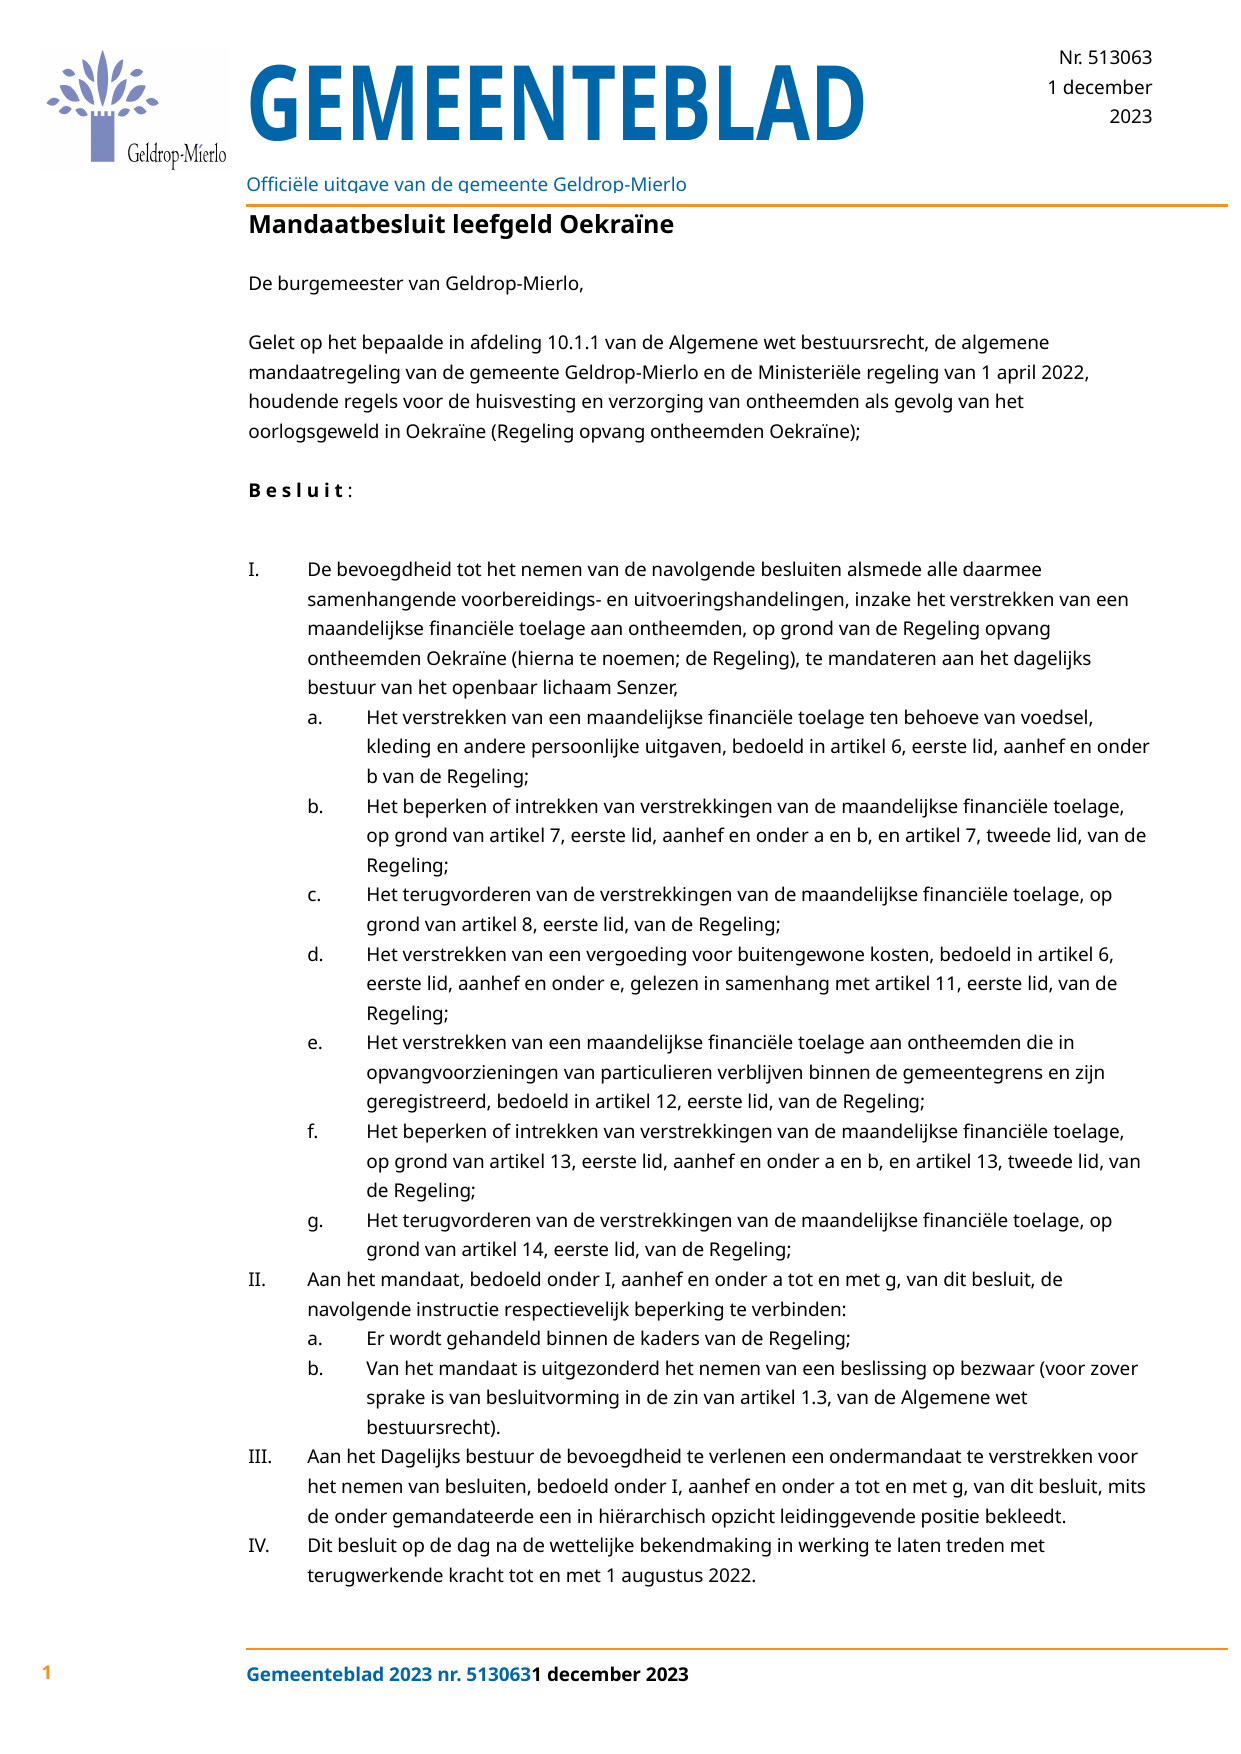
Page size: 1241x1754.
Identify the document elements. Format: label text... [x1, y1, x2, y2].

list Het terugvorderen van de verstrekkingen van de maandelijkse financiële toelage, op grond van artikel 14, eerste lid, van de Regeling; [307, 1207, 1152, 1262]
list Het beperken of intrekken van verstrekkingen van de maandelijkse financiële toelage, op grond van artikel 13, eerste lid, aanhef en onder a en b, en artikel 13, tweede lid, van de Regeling; [307, 1118, 1152, 1203]
list Aan het mandaat, bedoeld onder I, aanhef en onder a tot en met g, van dit besluit, de navolgende instructie respectievelijk beperking te verbinden: [248, 1266, 1152, 1322]
text De burgemeester van Geldrop-Mierlo, [248, 270, 1152, 296]
picture [41, 47, 231, 172]
list Er wordt gehandeld binnen de kaders van de Regeling; [307, 1325, 1152, 1351]
list Het verstrekken van een maandelijkse financiële toelage aan ontheemden die in opvangvoorzieningen van particulieren verblijven binnen de gemeentegrens en zijn geregistreerd, bedoeld in artikel 12, eerste lid, van de Regeling; [307, 1029, 1152, 1114]
text Gelet op het bepaalde in afdeling 10.1.1 van de Algemene wet bestuursrecht, de algemene mandaatregeling van de gemeente Geldrop-Mierlo en de Ministeriële regeling van 1 april 2022, houdende regels voor de huisvesting en verzorging van ontheemden als gevolg van het oorlogsgeweld in Oekraïne (Regeling opvang ontheemden Oekraïne); [248, 329, 1152, 444]
list Het terugvorderen van de verstrekkingen van de maandelijkse financiële toelage, op grond van artikel 8, eerste lid, van de Regeling; [307, 882, 1152, 937]
list Dit besluit op de dag na de wettelijke bekendmaking in werking te laten treden met terugwerkende kracht tot en met 1 augustus 2022. [248, 1532, 1152, 1588]
text B e s l u i t : [248, 477, 1152, 503]
list De bevoegdheid tot het nemen van de navolgende besluiten alsmede alle daarmee samenhangende voorbereidings- en uitvoeringshandelingen, inzake het verstrekken van een maandelijkse financiële toelage aan ontheemden, op grond van de Regeling opvang ontheemden Oekraïne (hierna te noemen; de Regeling), te mandateren aan het dagelijks bestuur van het openbaar lichaam Senzer, [248, 556, 1152, 700]
list Aan het Dagelijks bestuur de bevoegdheid te verlenen een ondermandaat te verstrekken voor het nemen van besluiten, bedoeld onder I, aanhef en onder a tot en met g, van dit besluit, mits de onder gemandateerde een in hiërarchisch opzicht leidinggevende positie bekleedt. [248, 1444, 1152, 1529]
list Het verstrekken van een maandelijkse financiële toelage ten behoeve van voedsel, kleding en andere persoonlijke uitgaven, bedoeld in artikel 6, eerste lid, aanhef en onder b van de Regeling; [307, 704, 1152, 789]
list Het beperken of intrekken van verstrekkingen van de maandelijkse financiële toelage, op grond van artikel 7, eerste lid, aanhef en onder a en b, en artikel 7, tweede lid, van de Regeling; [307, 793, 1152, 878]
list Het verstrekken van een vergoeding voor buitengewone kosten, bedoeld in artikel 6, eerste lid, aanhef en onder e, gelezen in samenhang met artikel 11, eerste lid, van de Regeling; [307, 941, 1152, 1026]
text Mandaatbesluit leefgeld Oekraïne [248, 207, 1152, 241]
list Van het mandaat is uitgezonderd het nemen van een beslissing op bezwaar (voor zover sprake is van besluitvorming in de zin van artikel 1.3, van de Algemene wet bestuursrecht). [307, 1355, 1152, 1440]
